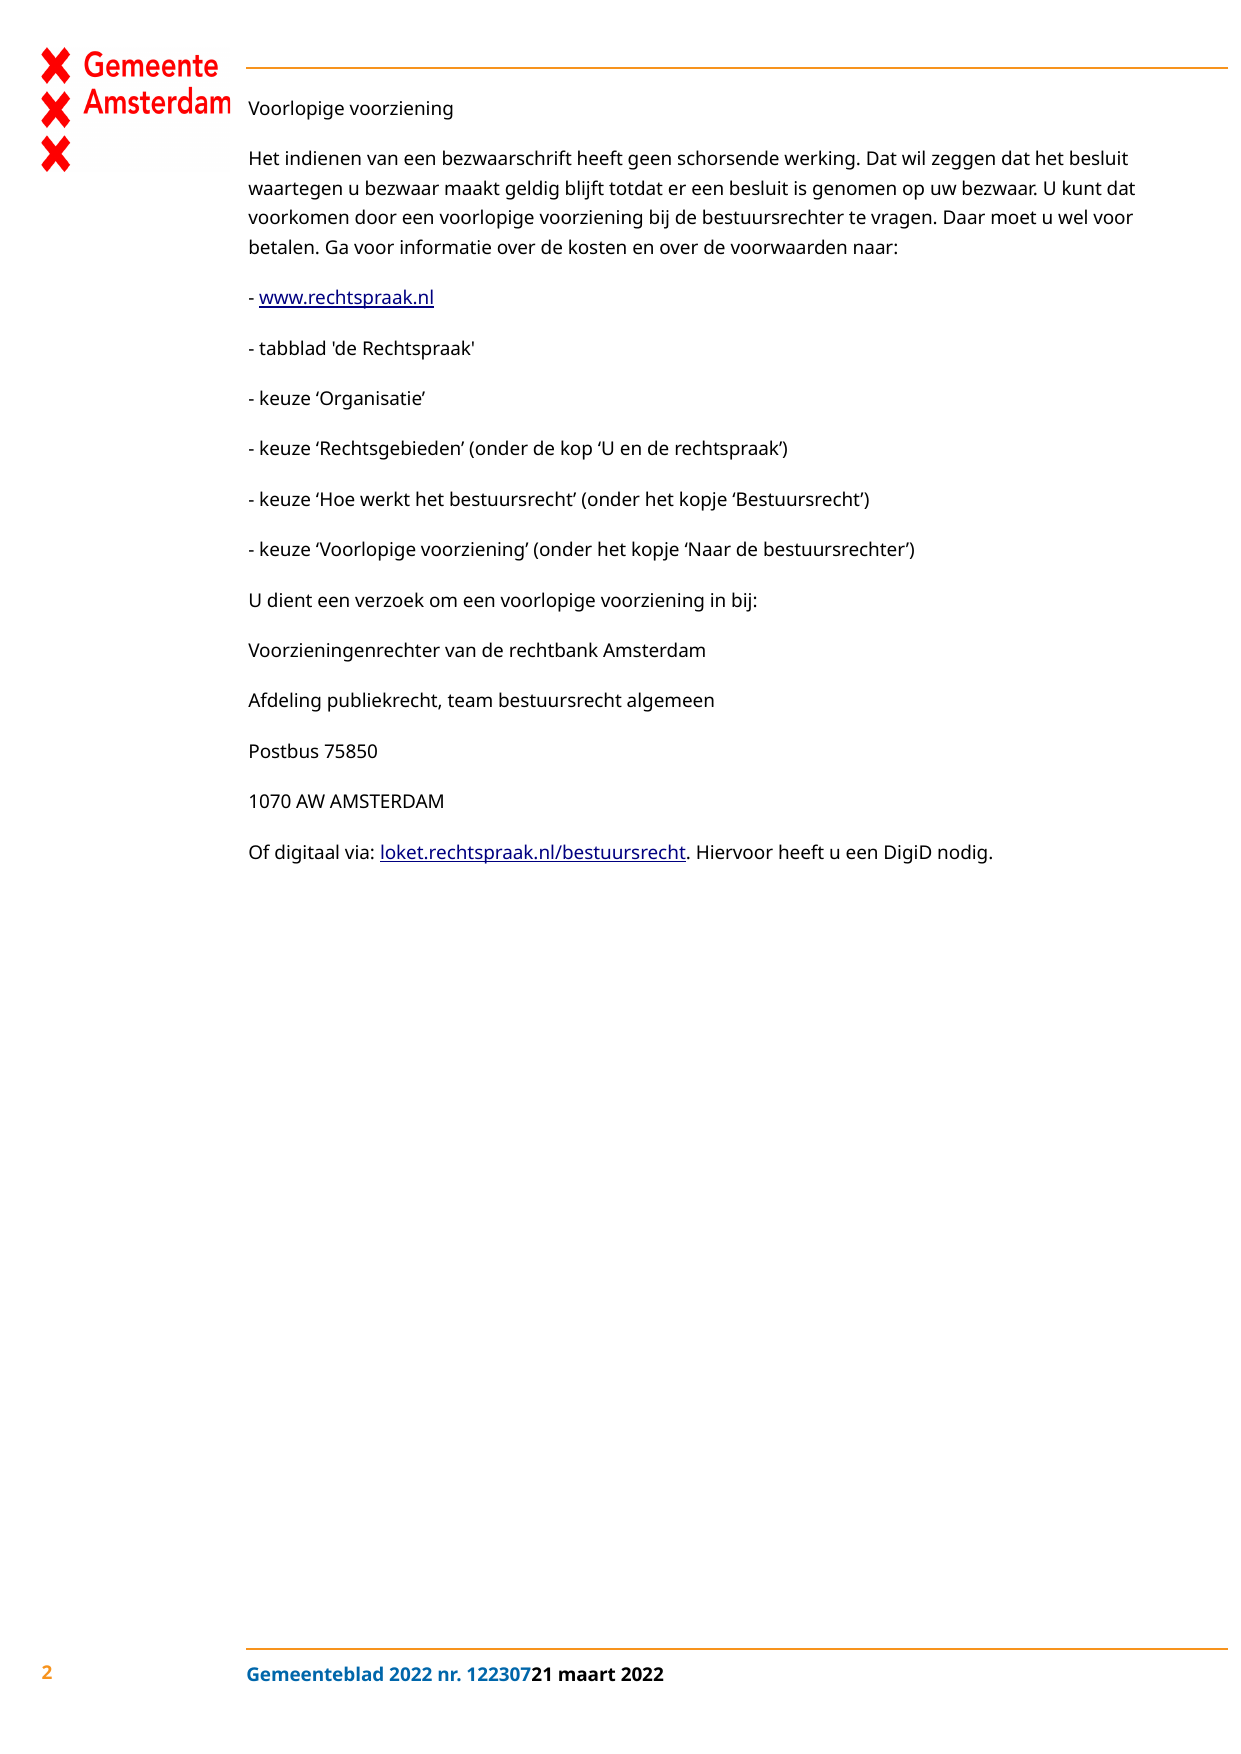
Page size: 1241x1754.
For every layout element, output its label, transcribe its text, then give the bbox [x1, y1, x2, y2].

text Het indienen van een bezwaarschrift heeft geen schorsende werking. Dat wil zeggen dat het besluit waartegen u bezwaar maakt geldig blijft totdat er een besluit is genomen op uw bezwaar. U kunt dat voorkomen door een voorlopige voorziening bij de bestuursrechter te vragen. Daar moet u wel voor betalen. Ga voor informatie over de kosten en over de voorwaarden naar: [248, 145, 1152, 260]
text - keuze ‘Rechtsgebieden’ (onder de kop ‘U en de rechtspraak’) [248, 436, 1152, 461]
text Of digitaal via: loket.rechtspraak.nl/bestuursrecht. Hiervoor heeft u een DigiD nodig. [248, 839, 1152, 865]
text Postbus 75850 [248, 738, 1152, 764]
text - tabblad 'de Rechtspraak' [248, 335, 1152, 361]
text - keuze ‘Voorlopige voorziening’ (onder het kopje ‘Naar de bestuursrechter’) [248, 536, 1152, 562]
text - www.rechtspraak.nl [248, 284, 1152, 310]
text Voorlopige voorziening [248, 95, 1152, 121]
text - keuze ‘Organisatie’ [248, 385, 1152, 411]
picture [41, 47, 231, 172]
text Afdeling publiekrecht, team bestuursrecht algemeen [248, 688, 1152, 713]
text - keuze ‘Hoe werkt het bestuursrecht’ (onder het kopje ‘Bestuursrecht’) [248, 486, 1152, 512]
text 1070 AW AMSTERDAM [248, 788, 1152, 814]
text U dient een verzoek om een voorlopige voorziening in bij: [248, 587, 1152, 613]
text Voorzieningenrechter van de rechtbank Amsterdam [248, 637, 1152, 663]
